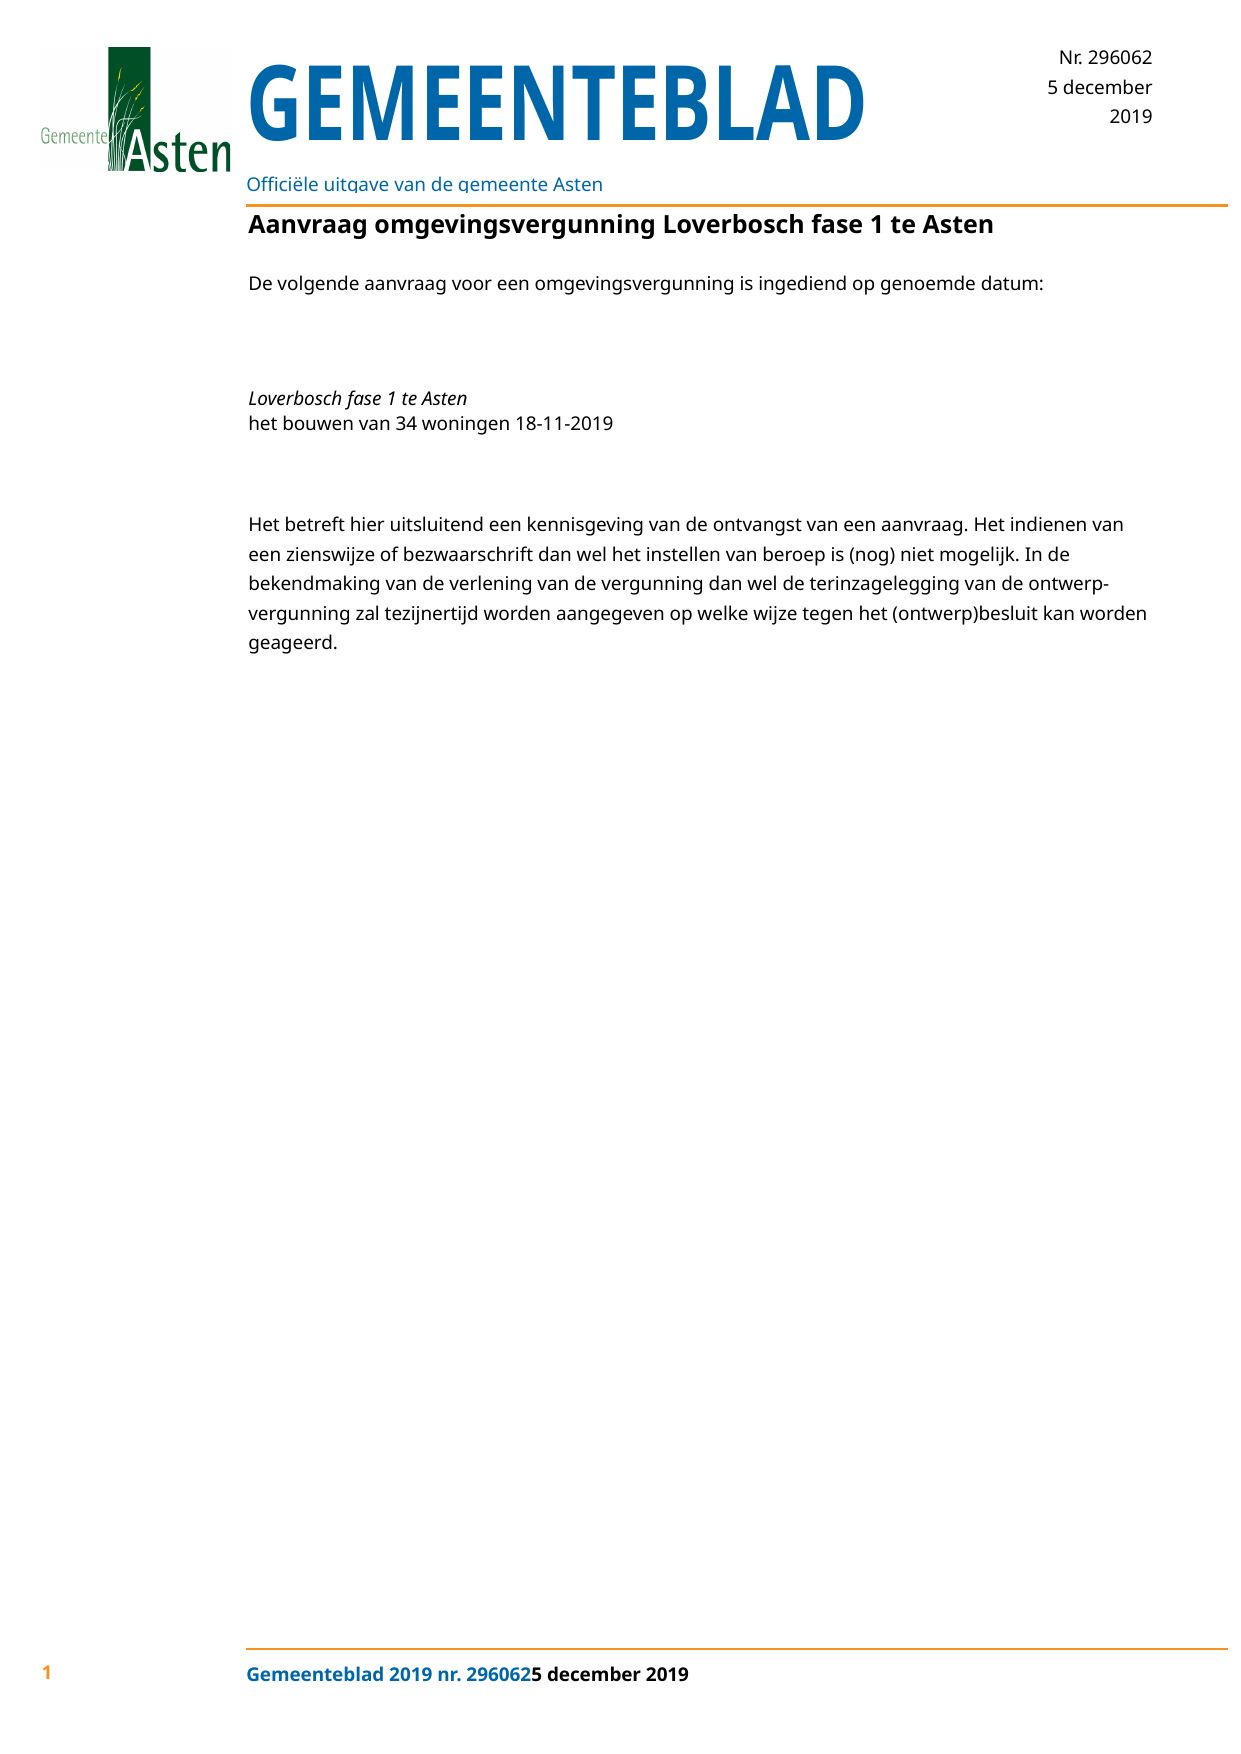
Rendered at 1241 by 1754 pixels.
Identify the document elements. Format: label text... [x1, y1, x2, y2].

text Loverbosch fase 1 te Asten [248, 385, 1152, 410]
text Het betreft hier uitsluitend een kennisgeving van de ontvangst van een aanvraag. Het indienen van een zienswijze of bezwaarschrift dan wel het instellen van beroep is (nog) niet mogelijk. In de bekendmaking van de verlening van de vergunning dan wel de terinzagelegging van de ontwerp-vergunning zal tezijnertijd worden aangegeven op welke wijze tegen het (ontwerp)besluit kan worden geageerd. [248, 511, 1152, 655]
picture [41, 47, 231, 172]
text De volgende aanvraag voor een omgevingsvergunning is ingediend op genoemde datum: [248, 270, 1152, 296]
text Aanvraag omgevingsvergunning Loverbosch fase 1 te Asten [248, 207, 1152, 241]
text het bouwen van 34 woningen 18-11-2019 [248, 410, 1152, 436]
